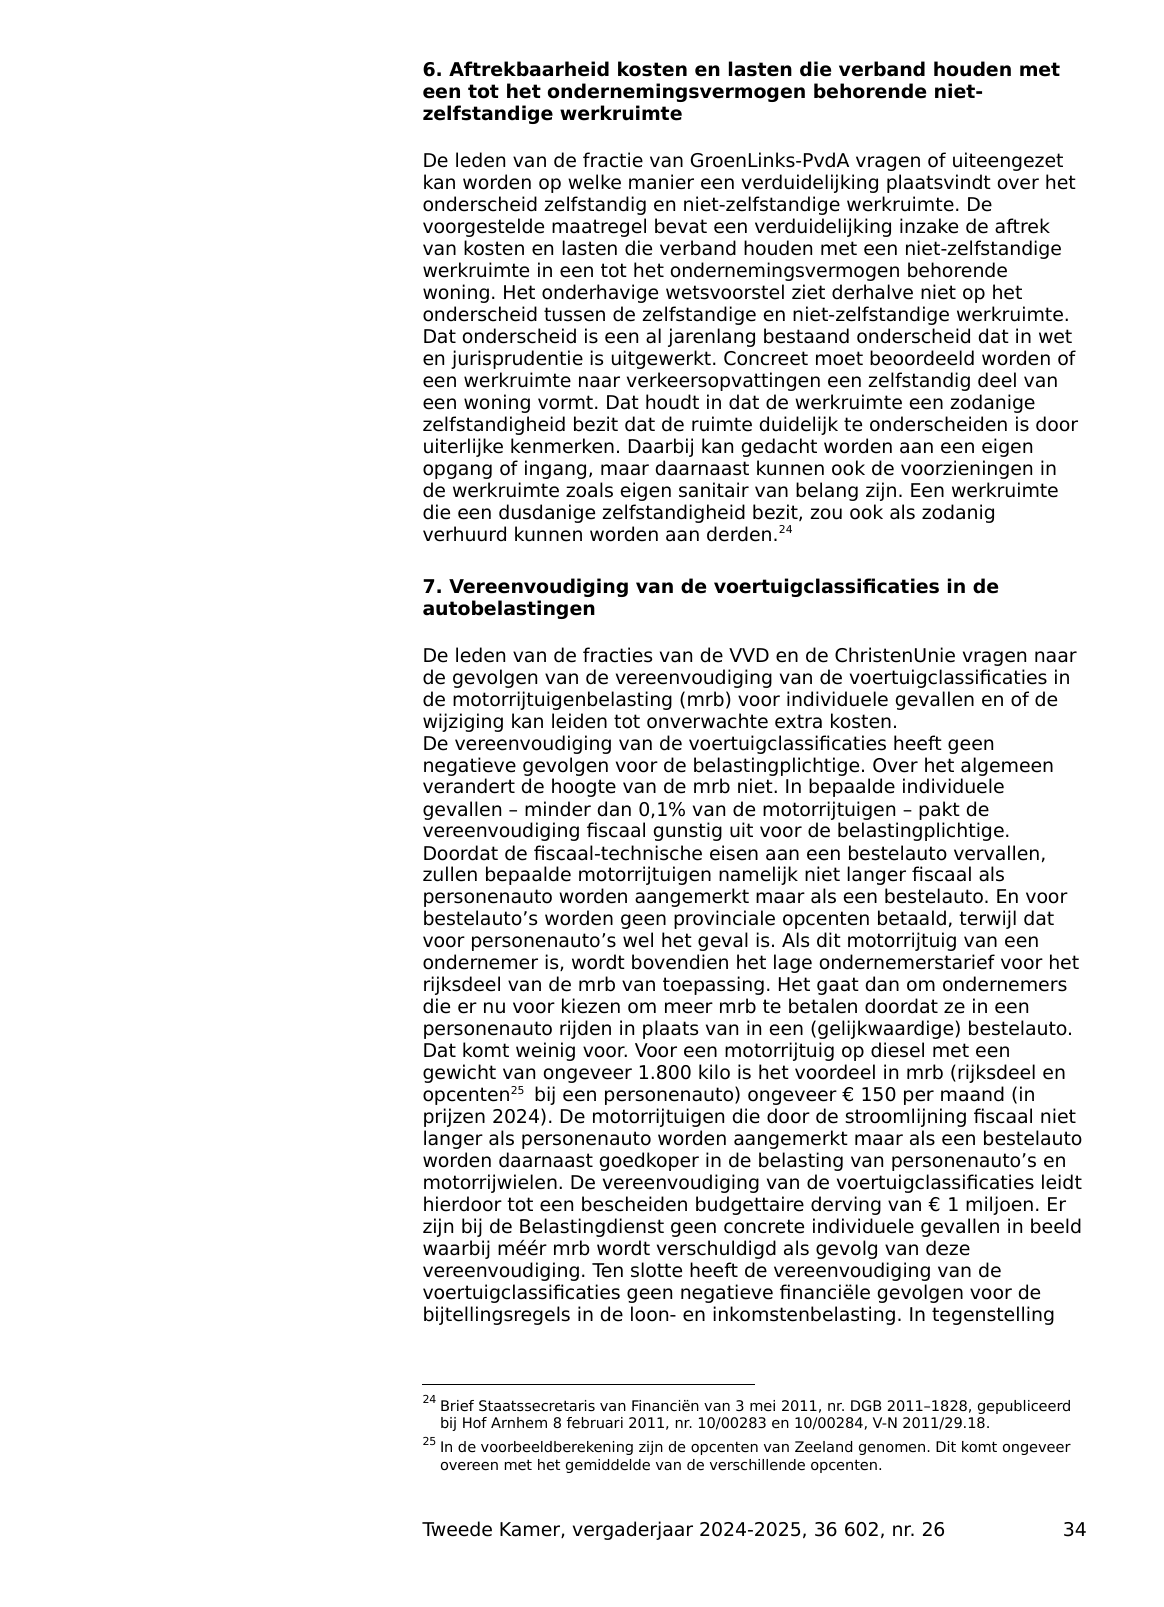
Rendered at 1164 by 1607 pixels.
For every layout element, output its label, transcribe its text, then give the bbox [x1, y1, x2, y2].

text De leden van de fracties van de VVD en de ChristenUnie vragen naar de gevolgen van de vereenvoudiging van de voertuigclassificaties in de motorrijtuigenbelasting (mrb) voor individuele gevallen en of de wijziging kan leiden tot onverwachte extra kosten. [422, 644, 1087, 732]
text De vereenvoudiging van de voertuigclassificaties heeft geen negatieve gevolgen voor de belastingplichtige. Over het algemeen verandert de hoogte van de mrb niet. In bepaalde individuele gevallen – minder dan 0,1% van de motorrijtuigen – pakt de vereenvoudiging fiscaal gunstig uit voor de belastingplichtige. Doordat de fiscaal-technische eisen aan een bestelauto vervallen, zullen bepaalde motorrijtuigen namelijk niet langer fiscaal als personenauto worden aangemerkt maar als een bestelauto. En voor bestelauto’s worden geen provinciale opcenten betaald, terwijl dat voor personenauto’s wel het geval is. Als dit motorrijtuig van een ondernemer is, wordt bovendien het lage ondernemerstarief voor het rijksdeel van de mrb van toepassing. Het gaat dan om ondernemers die er nu voor kiezen om meer mrb te betalen doordat ze in een personenauto rijden in plaats van in een (gelijkwaardige) bestelauto. Dat komt weinig voor. Voor een motorrijtuig op diesel met een gewicht van ongeveer 1.800 kilo is het voordeel in mrb (rijksdeel en opcenten bij een personenauto) ongeveer € 150 per maand (in prijzen 2024). De motorrijtuigen die door de stroomlijning fiscaal niet langer als personenauto worden aangemerkt maar als een bestelauto worden daarnaast goedkoper in de belasting van personenauto’s en motorrijwielen. De vereenvoudiging van de voertuigclassificaties leidt hierdoor tot een bescheiden budgettaire derving van € 1 miljoen. Er zijn bij de Belastingdienst geen concrete individuele gevallen in beeld waarbij méér mrb wordt verschuldigd als gevolg van deze vereenvoudiging. Ten slotte heeft de vereenvoudiging van de voertuigclassificaties geen negatieve financiële gevolgen voor de bijtellingsregels in de loon- en inkomstenbelasting. In tegenstelling [422, 732, 1087, 1326]
subtitle 7. Vereenvoudiging van de voertuigclassificaties in de autobelastingen [422, 576, 1087, 619]
text Brief Staatssecretaris van Financiën van 3 mei 2011, nr. DGB 2011–1828, gepubliceerd bij Hof Arnhem 8 februari 2011, nr. 10/00283 en 10/00284, V-N 2011/29.18. [422, 1393, 1087, 1432]
text In de voorbeeldberekening zijn de opcenten van Zeeland genomen. Dit komt ongeveer overeen met het gemiddelde van de verschillende opcenten. [422, 1435, 1087, 1474]
text De leden van de fractie van GroenLinks-PvdA vragen of uiteengezet kan worden op welke manier een verduidelijking plaatsvindt over het onderscheid zelfstandig en niet-zelfstandige werkruimte. De voorgestelde maatregel bevat een verduidelijking inzake de aftrek van kosten en lasten die verband houden met een niet-zelfstandige werkruimte in een tot het ondernemingsvermogen behorende woning. Het onderhavige wetsvoorstel ziet derhalve niet op het onderscheid tussen de zelfstandige en niet-zelfstandige werkruimte. Dat onderscheid is een al jarenlang bestaand onderscheid dat in wet en jurisprudentie is uitgewerkt. Concreet moet beoordeeld worden of een werkruimte naar verkeersopvattingen een zelfstandig deel van een woning vormt. Dat houdt in dat de werkruimte een zodanige zelfstandigheid bezit dat de ruimte duidelijk te onderscheiden is door uiterlijke kenmerken. Daarbij kan gedacht worden aan een eigen opgang of ingang, maar daarnaast kunnen ook de voorzieningen in de werkruimte zoals eigen sanitair van belang zijn. Een werkruimte die een dusdanige zelfstandigheid bezit, zou ook als zodanig verhuurd kunnen worden aan derden. [422, 150, 1087, 546]
subtitle 6. Aftrekbaarheid kosten en lasten die verband houden met een tot het ondernemingsvermogen behorende niet-zelfstandige werkruimte [422, 59, 1087, 125]
